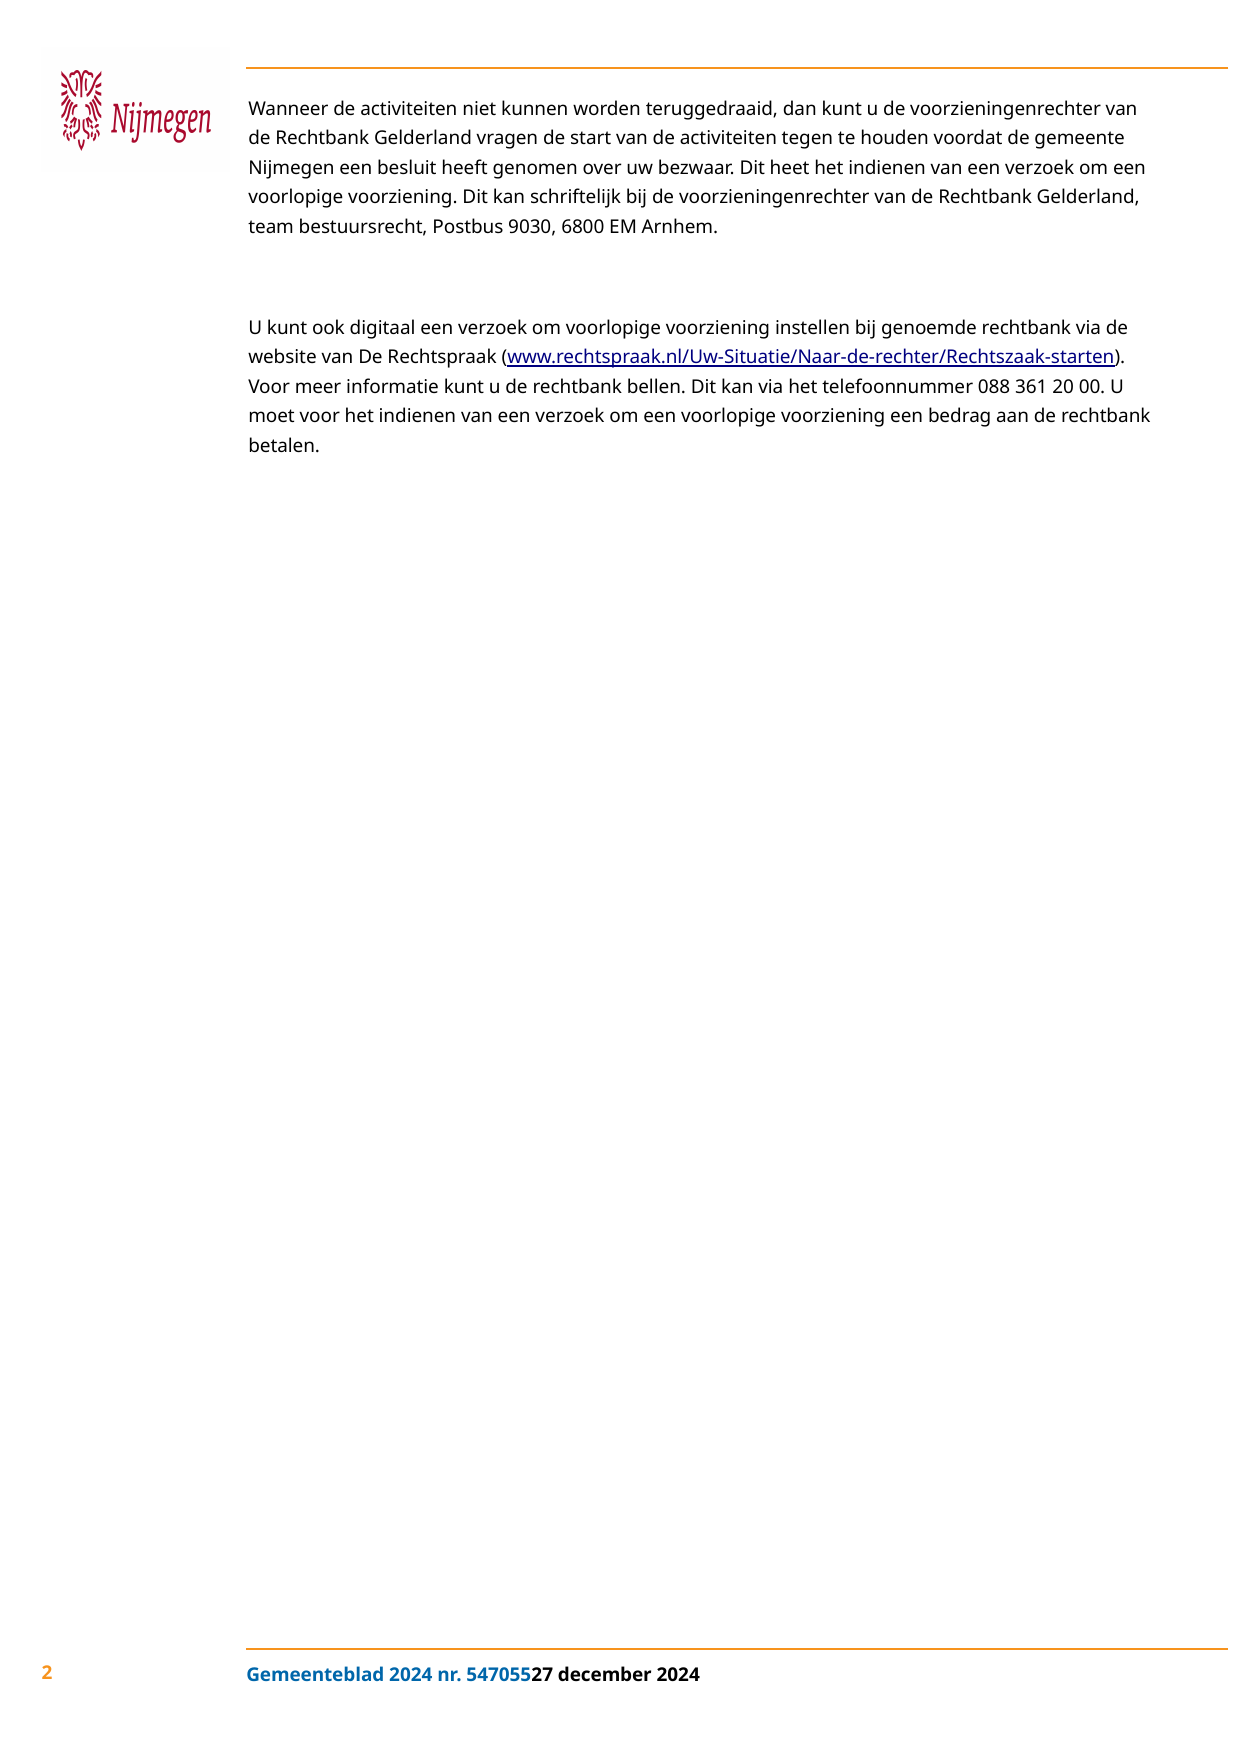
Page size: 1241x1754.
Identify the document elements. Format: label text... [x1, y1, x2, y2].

text U kunt ook digitaal een verzoek om voorlopige voorziening instellen bij genoemde rechtbank via de website van De Rechtspraak (www.rechtspraak.nl/Uw-Situatie/Naar-de-rechter/Rechtszaak-starten). Voor meer informatie kunt u de rechtbank bellen. Dit kan via het telefoonnummer 088 361 20 00. U moet voor het indienen van een verzoek om een voorlopige voorziening een bedrag aan de rechtbank betalen. [248, 314, 1152, 458]
picture [41, 47, 231, 172]
text Wanneer de activiteiten niet kunnen worden teruggedraaid, dan kunt u de voorzieningenrechter van de Rechtbank Gelderland vragen de start van de activiteiten tegen te houden voordat de gemeente Nijmegen een besluit heeft genomen over uw bezwaar. Dit heet het indienen van een verzoek om een voorlopige voorziening. Dit kan schriftelijk bij de voorzieningenrechter van de Rechtbank Gelderland, team bestuursrecht, Postbus 9030, 6800 EM Arnhem. [248, 95, 1152, 239]
